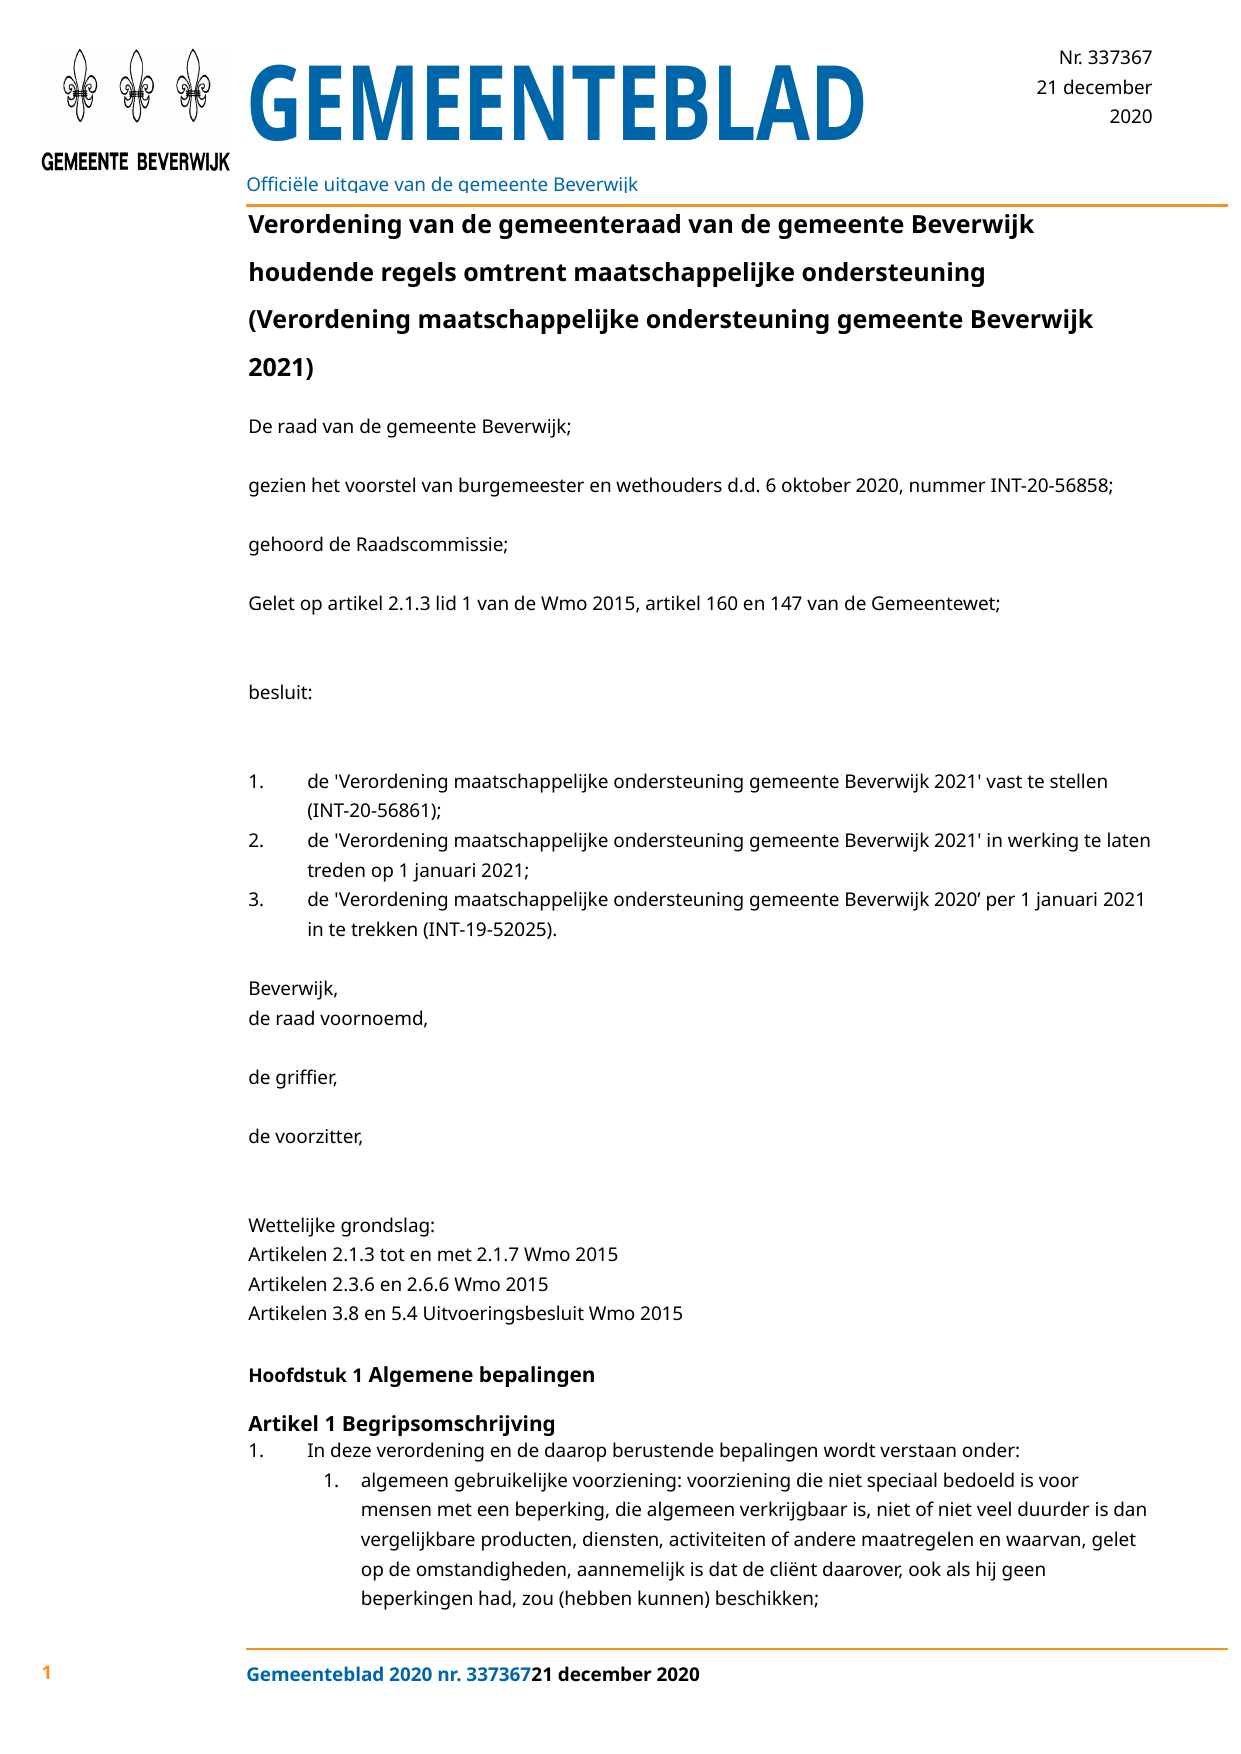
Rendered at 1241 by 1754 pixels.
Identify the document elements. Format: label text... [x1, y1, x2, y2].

text Artikelen 2.1.3 tot en met 2.1.7 Wmo 2015 [248, 1241, 1152, 1267]
text Artikelen 3.8 en 5.4 Uitvoeringsbesluit Wmo 2015 [248, 1301, 1152, 1326]
list de 'Verordening maatschappelijke ondersteuning gemeente Beverwijk 2021' in werking te laten treden op 1 januari 2021; [248, 827, 1152, 883]
list In deze verordening en de daarop berustende bepalingen wordt verstaan onder: [248, 1437, 1152, 1463]
text gehoord de Raadscommissie; [248, 531, 1152, 557]
text de voorzitter, [248, 1123, 1152, 1149]
text Beverwijk, [248, 975, 1152, 1001]
text de griffier, [248, 1064, 1152, 1090]
text Artikel 1 Begripsomschrijving [248, 1409, 1152, 1437]
list algemeen gebruikelijke voorziening: voorziening die niet speciaal bedoeld is voor mensen met een beperking, die algemeen verkrijgbaar is, niet of niet veel duurder is dan vergelijkbare producten, diensten, activiteiten of andere maatregelen en waarvan, gelet op de omstandigheden, aannemelijk is dat de cliënt daarover, ook als hij geen beperkingen had, zou (hebben kunnen) beschikken; [323, 1467, 1152, 1611]
picture [41, 47, 231, 172]
text De raad van de gemeente Beverwijk; [248, 413, 1152, 439]
text Artikelen 2.3.6 en 2.6.6 Wmo 2015 [248, 1271, 1152, 1297]
text Hoofdstuk 1 Algemene bepalingen [248, 1360, 1152, 1388]
text Verordening van de gemeenteraad van de gemeente Beverwijk houdende regels omtrent maatschappelijke ondersteuning (Verordening maatschappelijke ondersteuning gemeente Beverwijk 2021) [248, 207, 1152, 384]
text de raad voornoemd, [248, 1005, 1152, 1031]
list de 'Verordening maatschappelijke ondersteuning gemeente Beverwijk 2020’ per 1 januari 2021 in te trekken (INT-19-52025). [248, 886, 1152, 942]
text Gelet op artikel 2.1.3 lid 1 van de Wmo 2015, artikel 160 en 147 van de Gemeentewet; [248, 591, 1152, 616]
text Wettelijke grondslag: [248, 1212, 1152, 1238]
text gezien het voorstel van burgemeester en wethouders d.d. 6 oktober 2020, nummer INT-20-56858; [248, 472, 1152, 498]
text besluit: [248, 679, 1152, 705]
list de 'Verordening maatschappelijke ondersteuning gemeente Beverwijk 2021' vast te stellen (INT-20-56861); [248, 768, 1152, 823]
